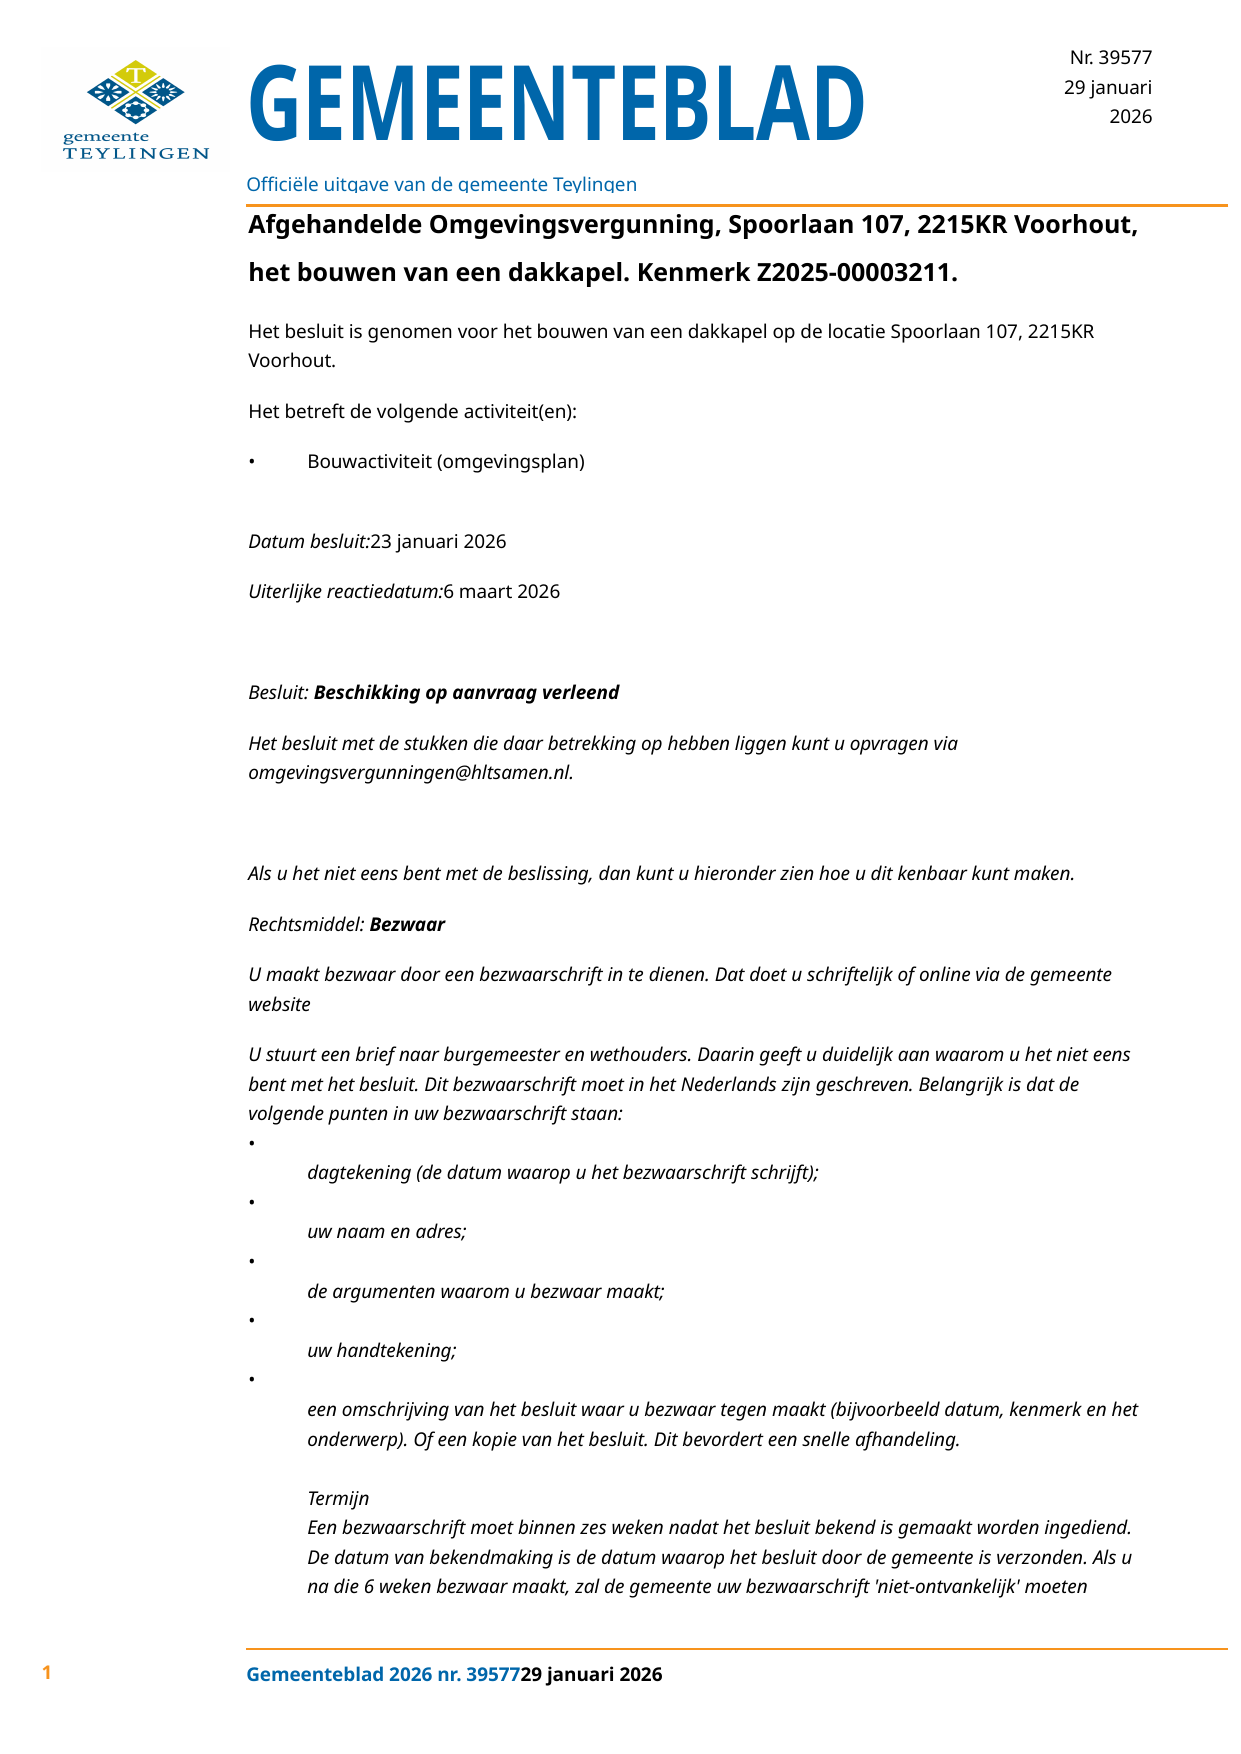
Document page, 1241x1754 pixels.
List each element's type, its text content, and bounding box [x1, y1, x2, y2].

text Het betreft de volgende activiteit(en): [248, 398, 1152, 424]
text Het besluit met de stukken die daar betrekking op hebben liggen kunt u opvragen via omgevingsvergunningen@hltsamen.nl. [248, 730, 1152, 785]
list uw handtekening; [248, 1337, 1152, 1363]
text Datum besluit:23 januari 2026 [248, 528, 1152, 554]
list uw naam en adres; [248, 1219, 1152, 1244]
text Rechtsmiddel: Bezwaar [248, 911, 1152, 937]
text Als u het niet eens bent met de beslissing, dan kunt u hieronder zien hoe u dit kenbaar kunt maken. [248, 860, 1152, 886]
list dagtekening (de datum waarop u het bezwaarschrift schrijft); [248, 1159, 1152, 1185]
text Uiterlijke reactiedatum:6 maart 2026 [248, 579, 1152, 604]
list de argumenten waarom u bezwaar maakt; [248, 1278, 1152, 1304]
text U stuurt een brief naar burgemeester en wethouders. Daarin geeft u duidelijk aan waarom u het niet eens bent met het besluit. Dit bezwaarschrift moet in het Nederlands zijn geschreven. Belangrijk is dat de volgende punten in uw bezwaarschrift staan: [248, 1041, 1152, 1126]
text Het besluit is genomen voor het bouwen van een dakkapel op de locatie Spoorlaan 107, 2215KR Voorhout. [248, 318, 1152, 373]
list Bouwactiviteit (omgevingsplan) [248, 448, 1152, 474]
text Afgehandelde Omgevingsvergunning, Spoorlaan 107, 2215KR Voorhout, het bouwen van een dakkapel. Kenmerk Z2025-00003211. [248, 207, 1152, 288]
list Termijn [248, 1485, 1152, 1511]
text U maakt bezwaar door een bezwaarschrift in te dienen. Dat doet u schriftelijk of online via de gemeente website [248, 961, 1152, 1017]
list Een bezwaarschrift moet binnen zes weken nadat het besluit bekend is gemaakt worden ingediend. De datum van bekendmaking is de datum waarop het besluit door de gemeente is verzonden. Als u na die 6 weken bezwaar maakt, zal de gemeente uw bezwaarschrift 'niet-ontvankelijk' moeten [248, 1514, 1152, 1599]
text Besluit: Beschikking op aanvraag verleend [248, 679, 1152, 705]
picture [41, 47, 231, 172]
list een omschrijving van het besluit waar u bezwaar tegen maakt (bijvoorbeeld datum, kenmerk en het onderwerp). Of een kopie van het besluit. Dit bevordert een snelle afhandeling. [248, 1396, 1152, 1452]
